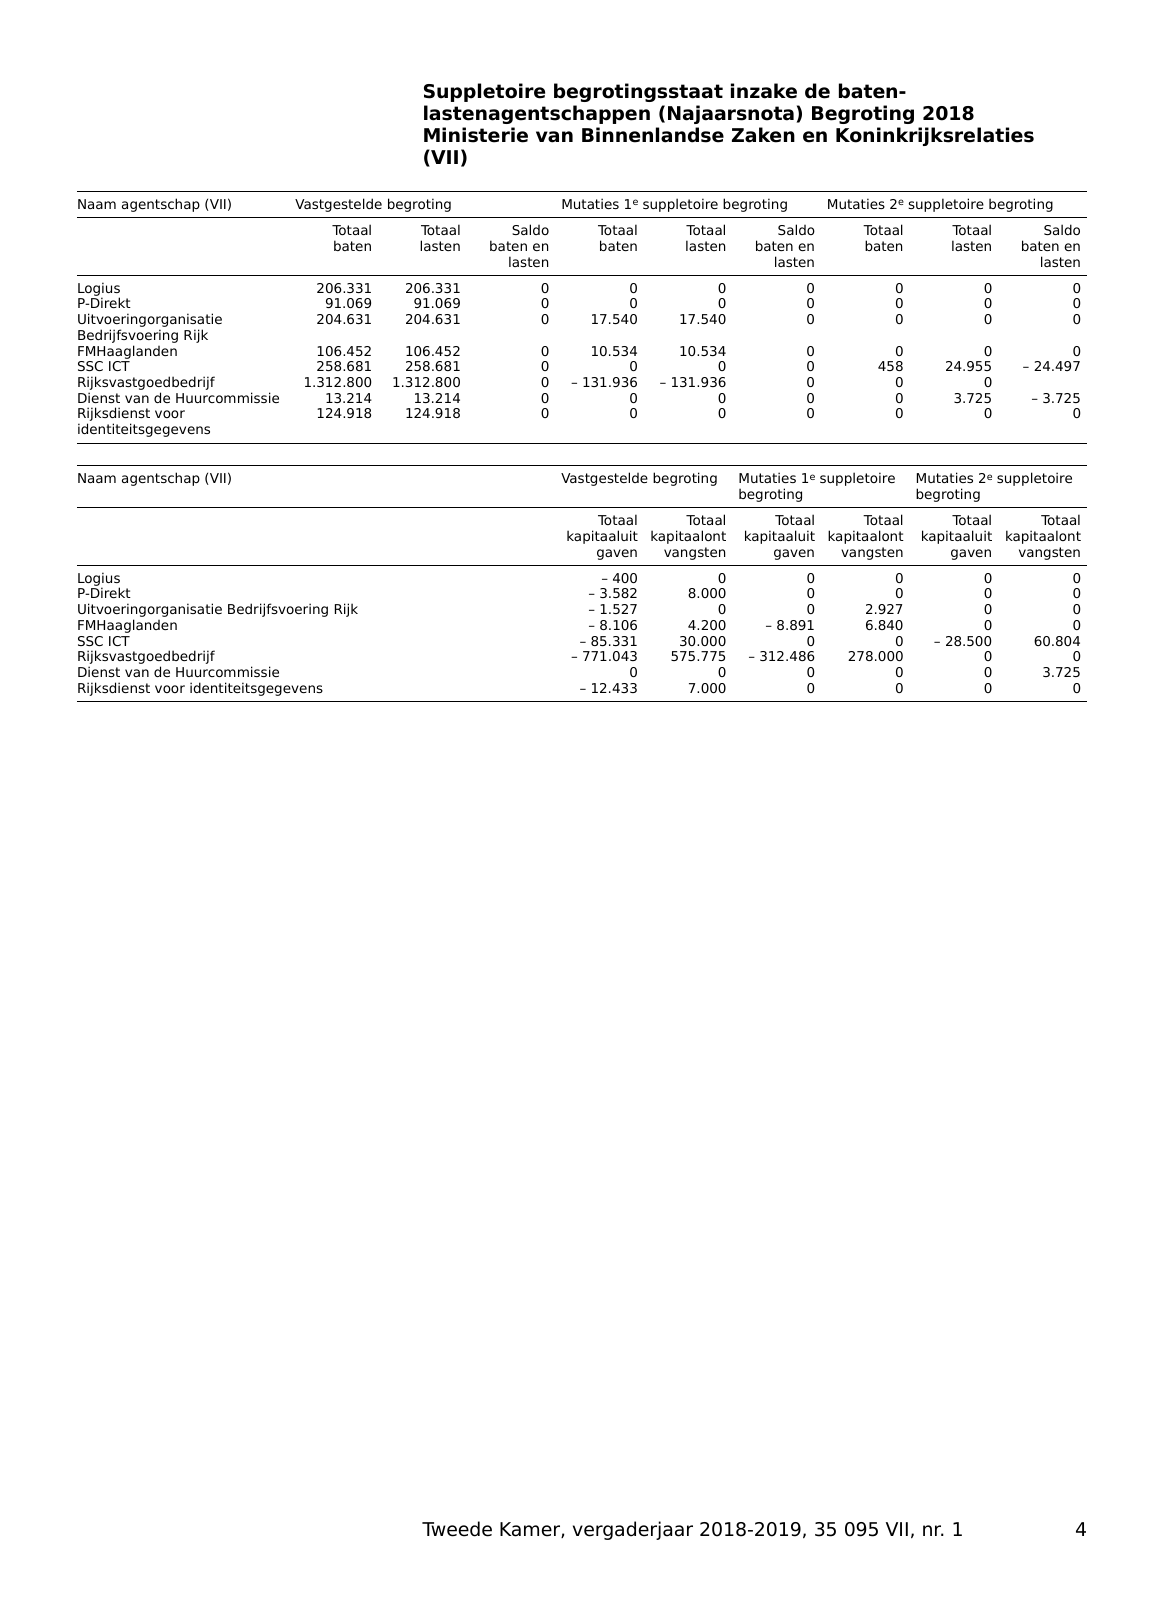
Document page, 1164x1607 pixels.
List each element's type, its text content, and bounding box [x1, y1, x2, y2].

table_cell 0 [821, 406, 909, 442]
table_cell SSC ICT [77, 634, 555, 649]
table_cell 0 [732, 296, 821, 312]
table_cell 3.725 [909, 391, 998, 406]
table_cell 0 [466, 312, 555, 343]
table_cell Totaal baten [289, 218, 378, 275]
text Suppletoire begrotingsstaat inzake de baten-lastenagentschappen (Najaarsnota) Begroting 2018 Ministerie van Binnenlandse Zaken en Koninkrijksrelaties (VII) [422, 81, 1087, 169]
table_cell 30.000 [644, 634, 732, 649]
table_cell 0 [909, 665, 998, 681]
table_cell Totaal kapitaalontvangsten [998, 508, 1087, 565]
table_cell 124.918 [378, 406, 466, 442]
table_cell 0 [909, 344, 998, 359]
table_cell Saldo baten en lasten [732, 218, 821, 275]
table_cell 0 [998, 312, 1087, 343]
table_cell 0 [644, 359, 732, 375]
table_cell – 3.582 [555, 586, 644, 602]
table_cell Totaal kapitaaluitgaven [732, 508, 821, 565]
table_cell 0 [821, 312, 909, 343]
table_cell 0 [466, 375, 555, 391]
table_cell [77, 218, 289, 275]
table_cell – 312.486 [732, 649, 821, 665]
table_header Mutaties 2e suppletoire begroting [909, 466, 1087, 507]
table_cell 0 [909, 406, 998, 442]
table_cell – 131.936 [644, 375, 732, 391]
table_cell – 8.891 [732, 618, 821, 633]
table_cell 0 [466, 344, 555, 359]
table_cell 0 [821, 276, 909, 296]
table_cell 0 [998, 681, 1087, 701]
table_header Vastgestelde begroting [555, 466, 732, 507]
table_header Mutaties 1e suppletoire begroting [732, 466, 909, 507]
table_cell 0 [732, 586, 821, 602]
table_cell 0 [821, 296, 909, 312]
table_header Naam agentschap (VII) [77, 192, 289, 217]
table_cell 17.540 [555, 312, 644, 343]
table_cell 2.927 [821, 602, 909, 618]
table_header Naam agentschap (VII) [77, 466, 555, 507]
table_cell Dienst van de Huurcommissie [77, 665, 555, 681]
table_cell 0 [732, 566, 821, 586]
table_cell 0 [821, 375, 909, 391]
table_cell 0 [732, 681, 821, 701]
table_cell – 3.725 [998, 391, 1087, 406]
table_cell 575.775 [644, 649, 732, 665]
table_cell 0 [821, 344, 909, 359]
table_cell 0 [555, 276, 644, 296]
table_cell 204.631 [289, 312, 378, 343]
table_cell Totaal lasten [644, 218, 732, 275]
table_cell 0 [466, 359, 555, 375]
table_cell Rijksvastgoedbedrijf [77, 375, 289, 391]
table_cell Totaal kapitaaluitgaven [555, 508, 644, 565]
table_cell Uitvoeringorganisatie Bedrijfsvoering Rijk [77, 312, 289, 343]
table_cell 91.069 [378, 296, 466, 312]
table_cell 458 [821, 359, 909, 375]
table_cell 0 [555, 665, 644, 681]
table_cell 0 [732, 276, 821, 296]
table_cell 0 [998, 344, 1087, 359]
table_cell 0 [644, 276, 732, 296]
table_cell 0 [821, 681, 909, 701]
table_cell 0 [909, 618, 998, 633]
table_cell Totaal kapitaaluitgaven [909, 508, 998, 565]
table_cell 3.725 [998, 665, 1087, 681]
table_cell 0 [555, 296, 644, 312]
table_cell – 24.497 [998, 359, 1087, 375]
table_cell – 28.500 [909, 634, 998, 649]
table_cell P-Direkt [77, 296, 289, 312]
table_cell 60.804 [998, 634, 1087, 649]
table_cell 10.534 [644, 344, 732, 359]
table_cell 6.840 [821, 618, 909, 633]
table_cell 0 [998, 276, 1087, 296]
table_cell Saldo baten en lasten [466, 218, 555, 275]
table_cell 0 [644, 391, 732, 406]
table_cell 91.069 [289, 296, 378, 312]
table_cell 13.214 [289, 391, 378, 406]
table_cell 0 [555, 406, 644, 442]
table_cell Totaal lasten [909, 218, 998, 275]
table_cell 0 [821, 586, 909, 602]
table_cell 258.681 [378, 359, 466, 375]
table_cell – 12.433 [555, 681, 644, 701]
table_cell 0 [909, 681, 998, 701]
table_cell 106.452 [378, 344, 466, 359]
table_cell Rijksdienst voor identiteitsgegevens [77, 681, 555, 701]
table_cell – 85.331 [555, 634, 644, 649]
table_cell 0 [555, 391, 644, 406]
table_cell 24.955 [909, 359, 998, 375]
table_cell Rijksdienst voor identiteitsgegevens [77, 406, 289, 442]
table_cell 0 [909, 276, 998, 296]
table_header Mutaties 1e suppletoire begroting [555, 192, 821, 217]
table_cell 0 [998, 602, 1087, 618]
table_cell 206.331 [378, 276, 466, 296]
table_cell 258.681 [289, 359, 378, 375]
table_cell 0 [998, 649, 1087, 665]
table_cell 0 [998, 586, 1087, 602]
table_cell 204.631 [378, 312, 466, 343]
table_cell – 8.106 [555, 618, 644, 633]
table_cell 0 [909, 566, 998, 586]
table_cell 0 [644, 665, 732, 681]
table_cell 0 [644, 296, 732, 312]
table_cell 0 [732, 406, 821, 442]
table_cell FMHaaglanden [77, 618, 555, 633]
table_cell 0 [732, 602, 821, 618]
table_cell 0 [821, 665, 909, 681]
table_cell 0 [466, 296, 555, 312]
table_cell Logius [77, 276, 289, 296]
table_cell 7.000 [644, 681, 732, 701]
table_cell 0 [732, 375, 821, 391]
table_cell 10.534 [555, 344, 644, 359]
table_cell 278.000 [821, 649, 909, 665]
table_cell Totaal baten [821, 218, 909, 275]
table_cell Totaal baten [555, 218, 644, 275]
table_cell 0 [644, 566, 732, 586]
table_cell [77, 508, 555, 565]
table_cell Totaal kapitaalontvangsten [821, 508, 909, 565]
table_cell Totaal lasten [378, 218, 466, 275]
table_cell – 1.527 [555, 602, 644, 618]
table_cell Logius [77, 566, 555, 586]
table_cell Uitvoeringorganisatie Bedrijfsvoering Rijk [77, 602, 555, 618]
table_cell 206.331 [289, 276, 378, 296]
table_cell 124.918 [289, 406, 378, 442]
table_cell 0 [732, 344, 821, 359]
table_cell 0 [821, 391, 909, 406]
table_header Vastgestelde begroting [289, 192, 555, 217]
table_cell 0 [644, 602, 732, 618]
table_cell 0 [998, 406, 1087, 442]
table_cell 0 [732, 312, 821, 343]
table_cell 0 [466, 391, 555, 406]
table_cell 0 [909, 649, 998, 665]
table_cell 13.214 [378, 391, 466, 406]
table_cell FMHaaglanden [77, 344, 289, 359]
table_cell Saldo baten en lasten [998, 218, 1087, 275]
table_cell – 400 [555, 566, 644, 586]
table_cell 17.540 [644, 312, 732, 343]
table_cell 0 [909, 602, 998, 618]
table_cell 0 [821, 566, 909, 586]
table_cell 0 [466, 406, 555, 442]
table_cell 106.452 [289, 344, 378, 359]
table_cell 0 [466, 276, 555, 296]
table_cell – 131.936 [555, 375, 644, 391]
table_cell 0 [909, 586, 998, 602]
table_cell 0 [821, 634, 909, 649]
table_cell [998, 375, 1087, 391]
table_cell 0 [998, 618, 1087, 633]
table_cell P-Direkt [77, 586, 555, 602]
table_cell 0 [998, 296, 1087, 312]
table_cell – 771.043 [555, 649, 644, 665]
table_cell 1.312.800 [289, 375, 378, 391]
table_cell 8.000 [644, 586, 732, 602]
table_cell 0 [998, 566, 1087, 586]
table_cell SSC ICT [77, 359, 289, 375]
table_cell 0 [909, 375, 998, 391]
table_cell 0 [732, 665, 821, 681]
table_cell 0 [555, 359, 644, 375]
table_cell 0 [909, 312, 998, 343]
table_cell 0 [732, 634, 821, 649]
table_cell Totaal kapitaalontvangsten [644, 508, 732, 565]
table_cell Dienst van de Huurcommissie [77, 391, 289, 406]
table_header Mutaties 2e suppletoire begroting [821, 192, 1087, 217]
table_cell Rijksvastgoedbedrijf [77, 649, 555, 665]
table_cell 0 [644, 406, 732, 442]
table_cell 0 [732, 359, 821, 375]
table_cell 0 [909, 296, 998, 312]
table_cell 1.312.800 [378, 375, 466, 391]
table_cell 4.200 [644, 618, 732, 633]
table_cell 0 [732, 391, 821, 406]
